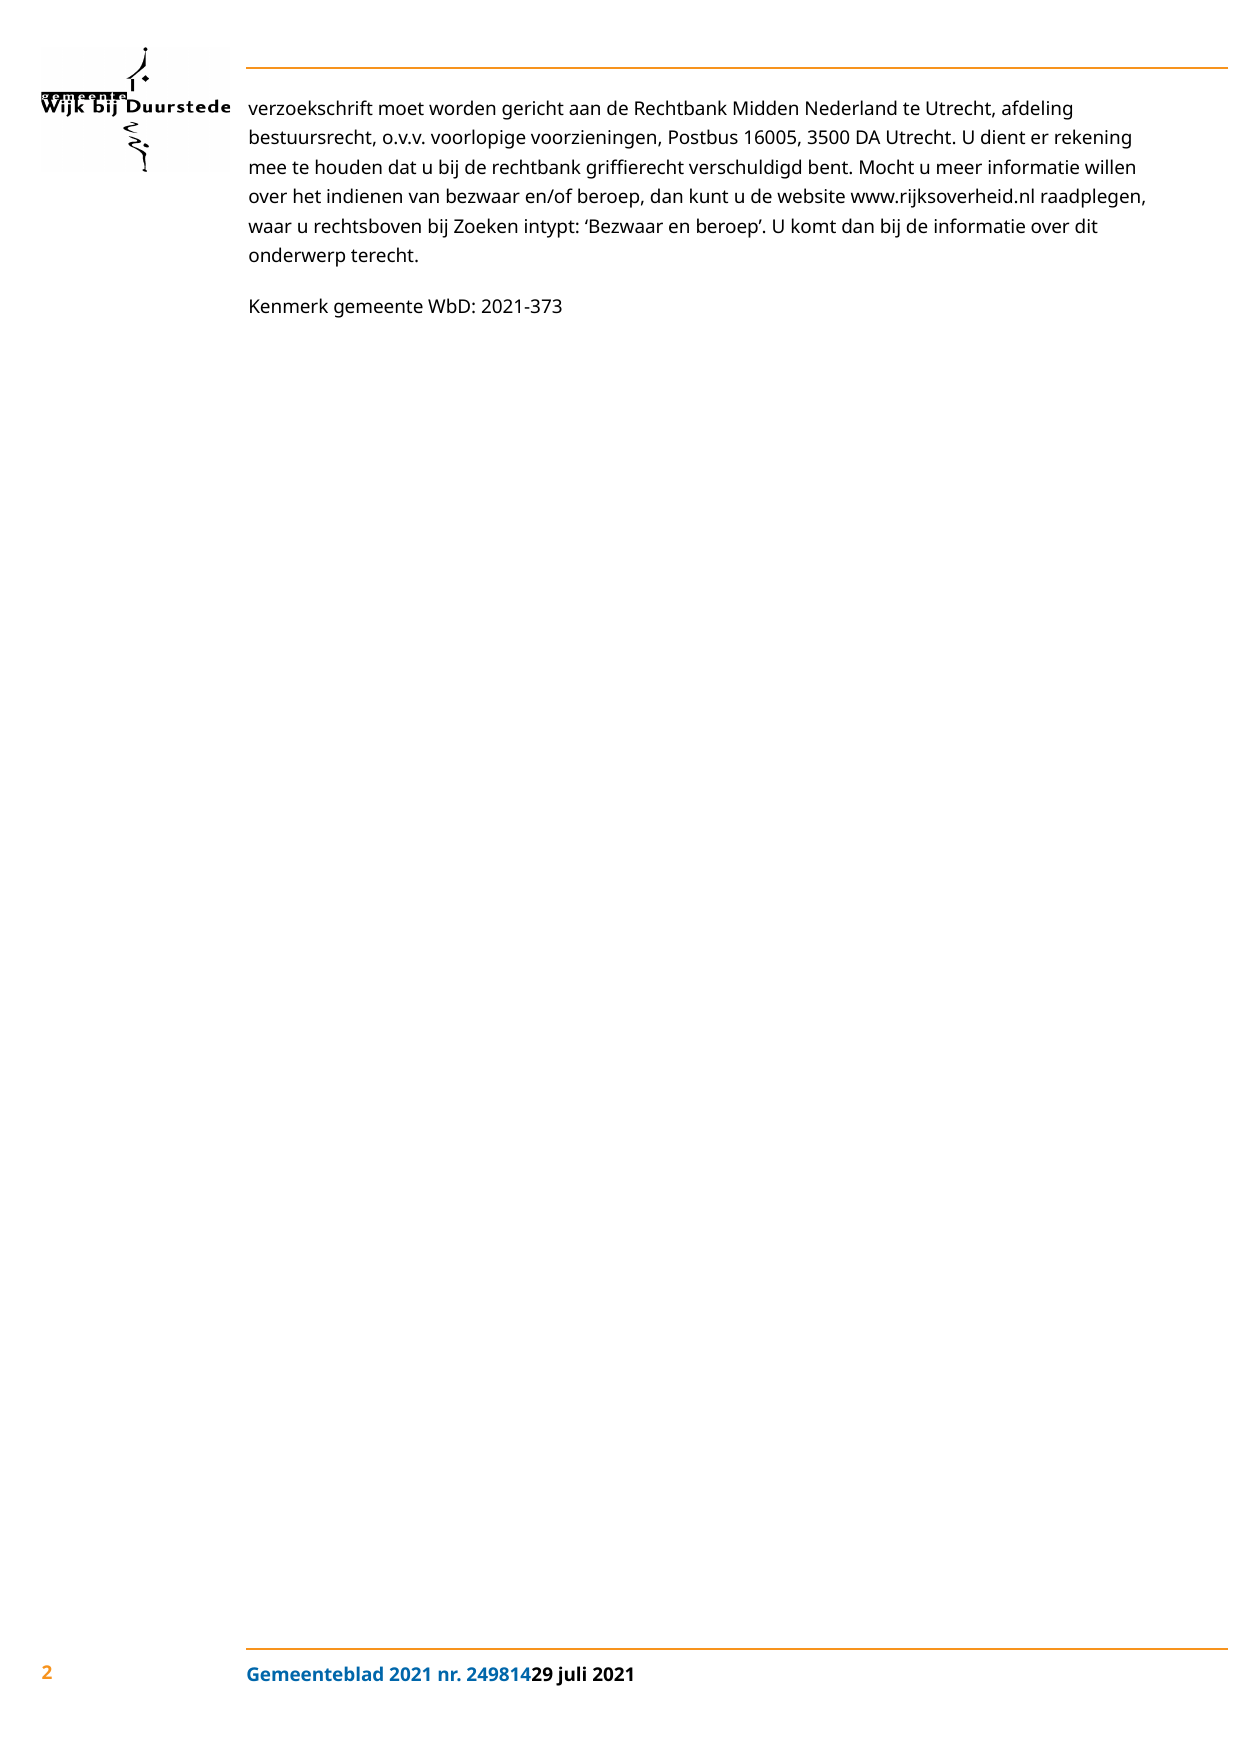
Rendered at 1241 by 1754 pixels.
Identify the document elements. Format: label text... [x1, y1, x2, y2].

text verzoekschrift moet worden gericht aan de Rechtbank Midden Nederland te Utrecht, afdeling bestuursrecht, o.v.v. voorlopige voorzieningen, Postbus 16005, 3500 DA Utrecht. U dient er rekening mee te houden dat u bij de rechtbank griffierecht verschuldigd bent. Mocht u meer informatie willen over het indienen van bezwaar en/of beroep, dan kunt u de website www.rijksoverheid.nl raadplegen, waar u rechtsboven bij Zoeken intypt: ‘Bezwaar en beroep’. U komt dan bij de informatie over dit onderwerp terecht. [248, 95, 1152, 268]
text Kenmerk gemeente WbD: 2021-373 [248, 293, 1152, 319]
picture [41, 47, 231, 172]
